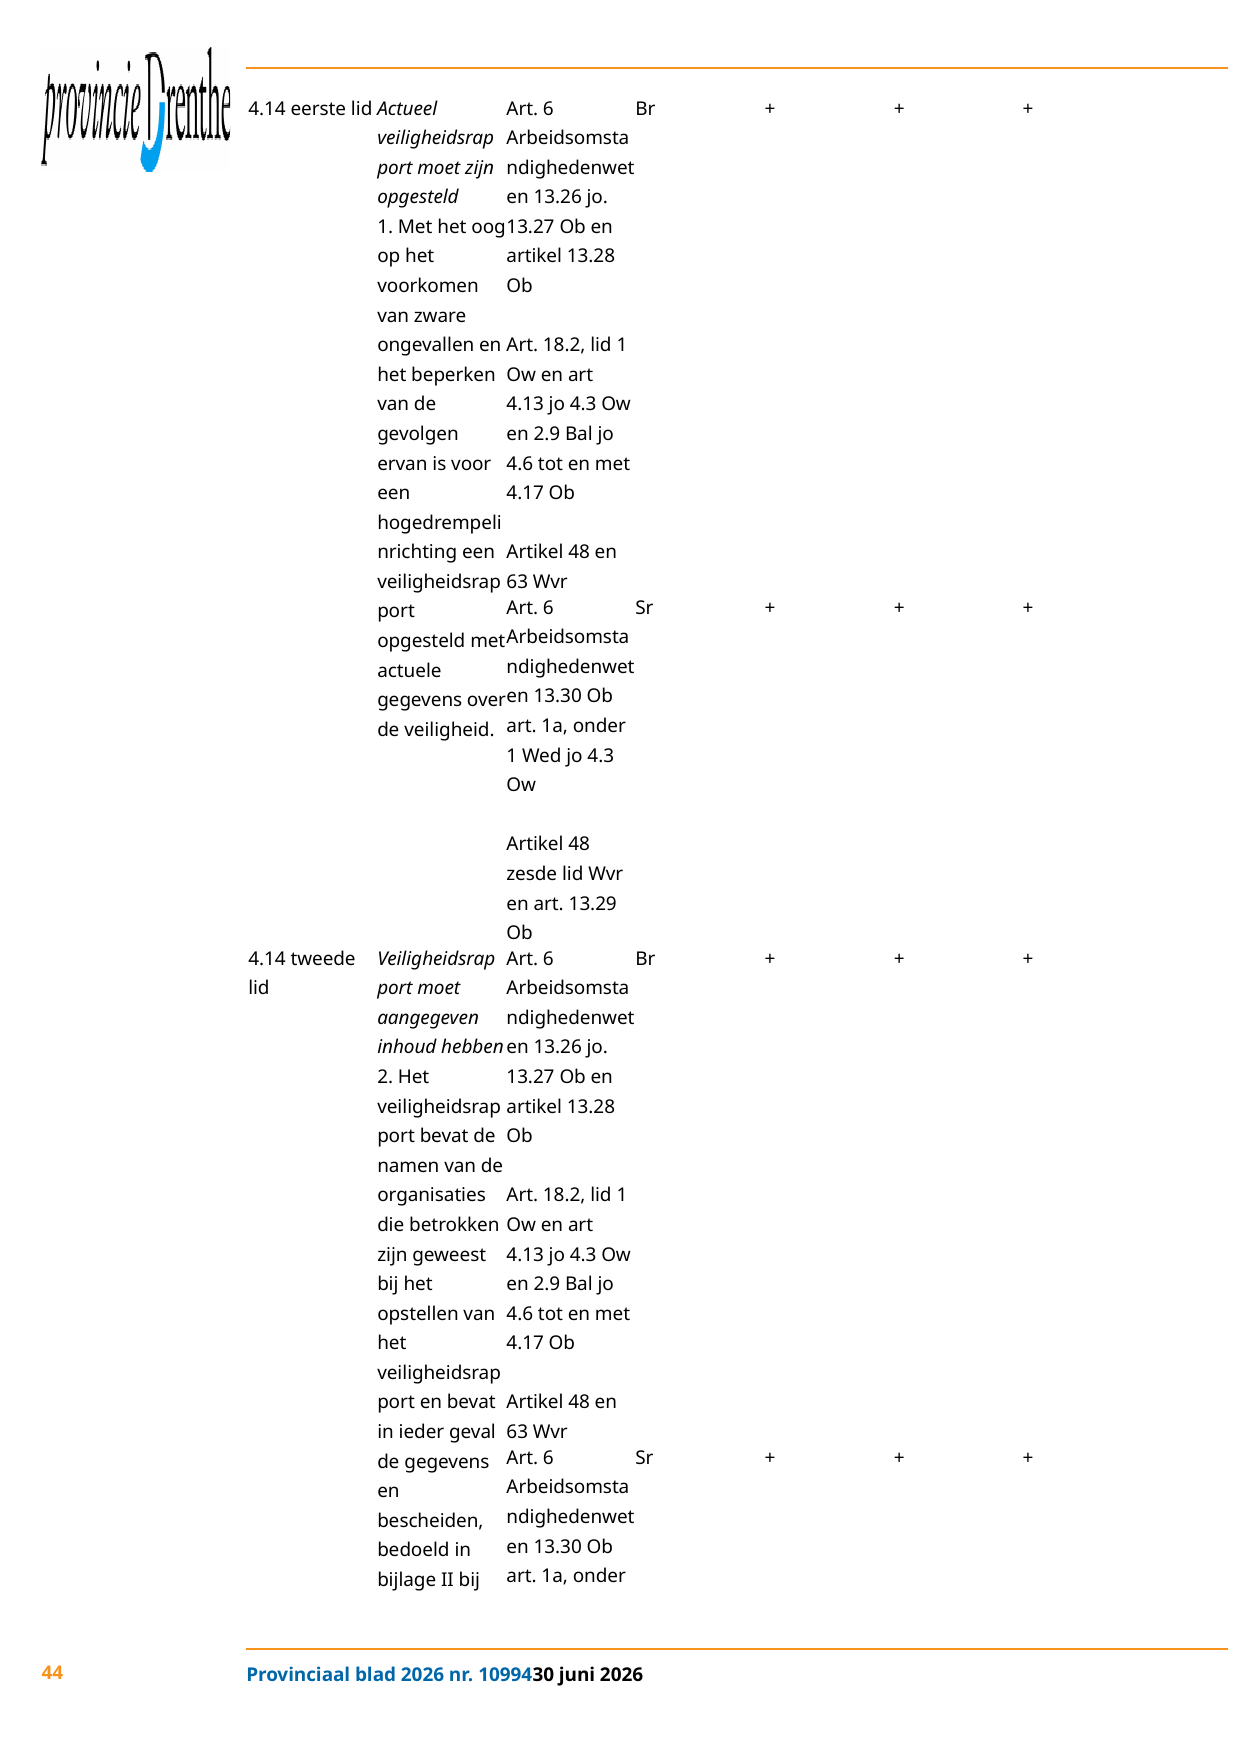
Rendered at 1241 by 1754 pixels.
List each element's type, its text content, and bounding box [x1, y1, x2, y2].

table_cell + [764, 945, 893, 1444]
table_cell Actueel veiligheidsrapport moet zijn opgesteld 1. Met het oog op het voorkomen van zware ongevallen en het beperken van de gevolgen ervan is voor een hogedrempelinrichting een veiligheidsrapport opgesteld met actuele gegevens over de veiligheid. [377, 95, 506, 945]
table_cell + [1023, 95, 1152, 594]
table_cell Veiligheidsrapport moet aangegeven inhoud hebben 2. Het veiligheidsrapport bevat de namen van de organisaties die betrokken zijn geweest bij het opstellen van het veiligheidsrapport en bevat in ieder geval de gegevens en bescheiden, bedoeld in bijlage II bij [377, 945, 506, 1592]
table_cell + [1023, 1444, 1152, 1592]
table_cell Sr [635, 1444, 764, 1592]
table_cell + [894, 95, 1022, 594]
table_cell + [894, 945, 1022, 1444]
table_cell + [1023, 945, 1152, 1444]
table_cell + [894, 1444, 1022, 1592]
table_cell Art. 6 Arbeidsomstandighedenwet en 13.30 Ob art. 1a, onder [506, 1444, 635, 1592]
table_cell Art. 6 Arbeidsomstandighedenwet en 13.26 jo. 13.27 Ob en artikel 13.28 Ob Art. 18.2, lid 1 Ow en art 4.13 jo 4.3 Ow en 2.9 Bal jo 4.6 tot en met 4.17 Ob Artikel 48 en 63 Wvr [506, 945, 635, 1444]
table_cell Br [635, 945, 764, 1444]
table_cell Art. 6 Arbeidsomstandighedenwet en 13.30 Ob art. 1a, onder 1 Wed jo 4.3 Ow Artikel 48 zesde lid Wvr en art. 13.29 Ob [506, 594, 635, 945]
table_cell + [764, 1444, 893, 1592]
table_cell Sr [635, 594, 764, 945]
table_cell + [764, 95, 893, 594]
table_cell + [1023, 594, 1152, 945]
table_cell Art. 6 Arbeidsomstandighedenwet en 13.26 jo. 13.27 Ob en artikel 13.28 Ob Art. 18.2, lid 1 Ow en art 4.13 jo 4.3 Ow en 2.9 Bal jo 4.6 tot en met 4.17 Ob Artikel 48 en 63 Wvr [506, 95, 635, 594]
table_cell + [764, 594, 893, 945]
table_cell 4.14 tweede lid [248, 945, 377, 1592]
table_cell Br [635, 95, 764, 594]
table_cell 4.14 eerste lid [248, 95, 377, 945]
picture [41, 47, 231, 172]
table_cell + [894, 594, 1022, 945]
